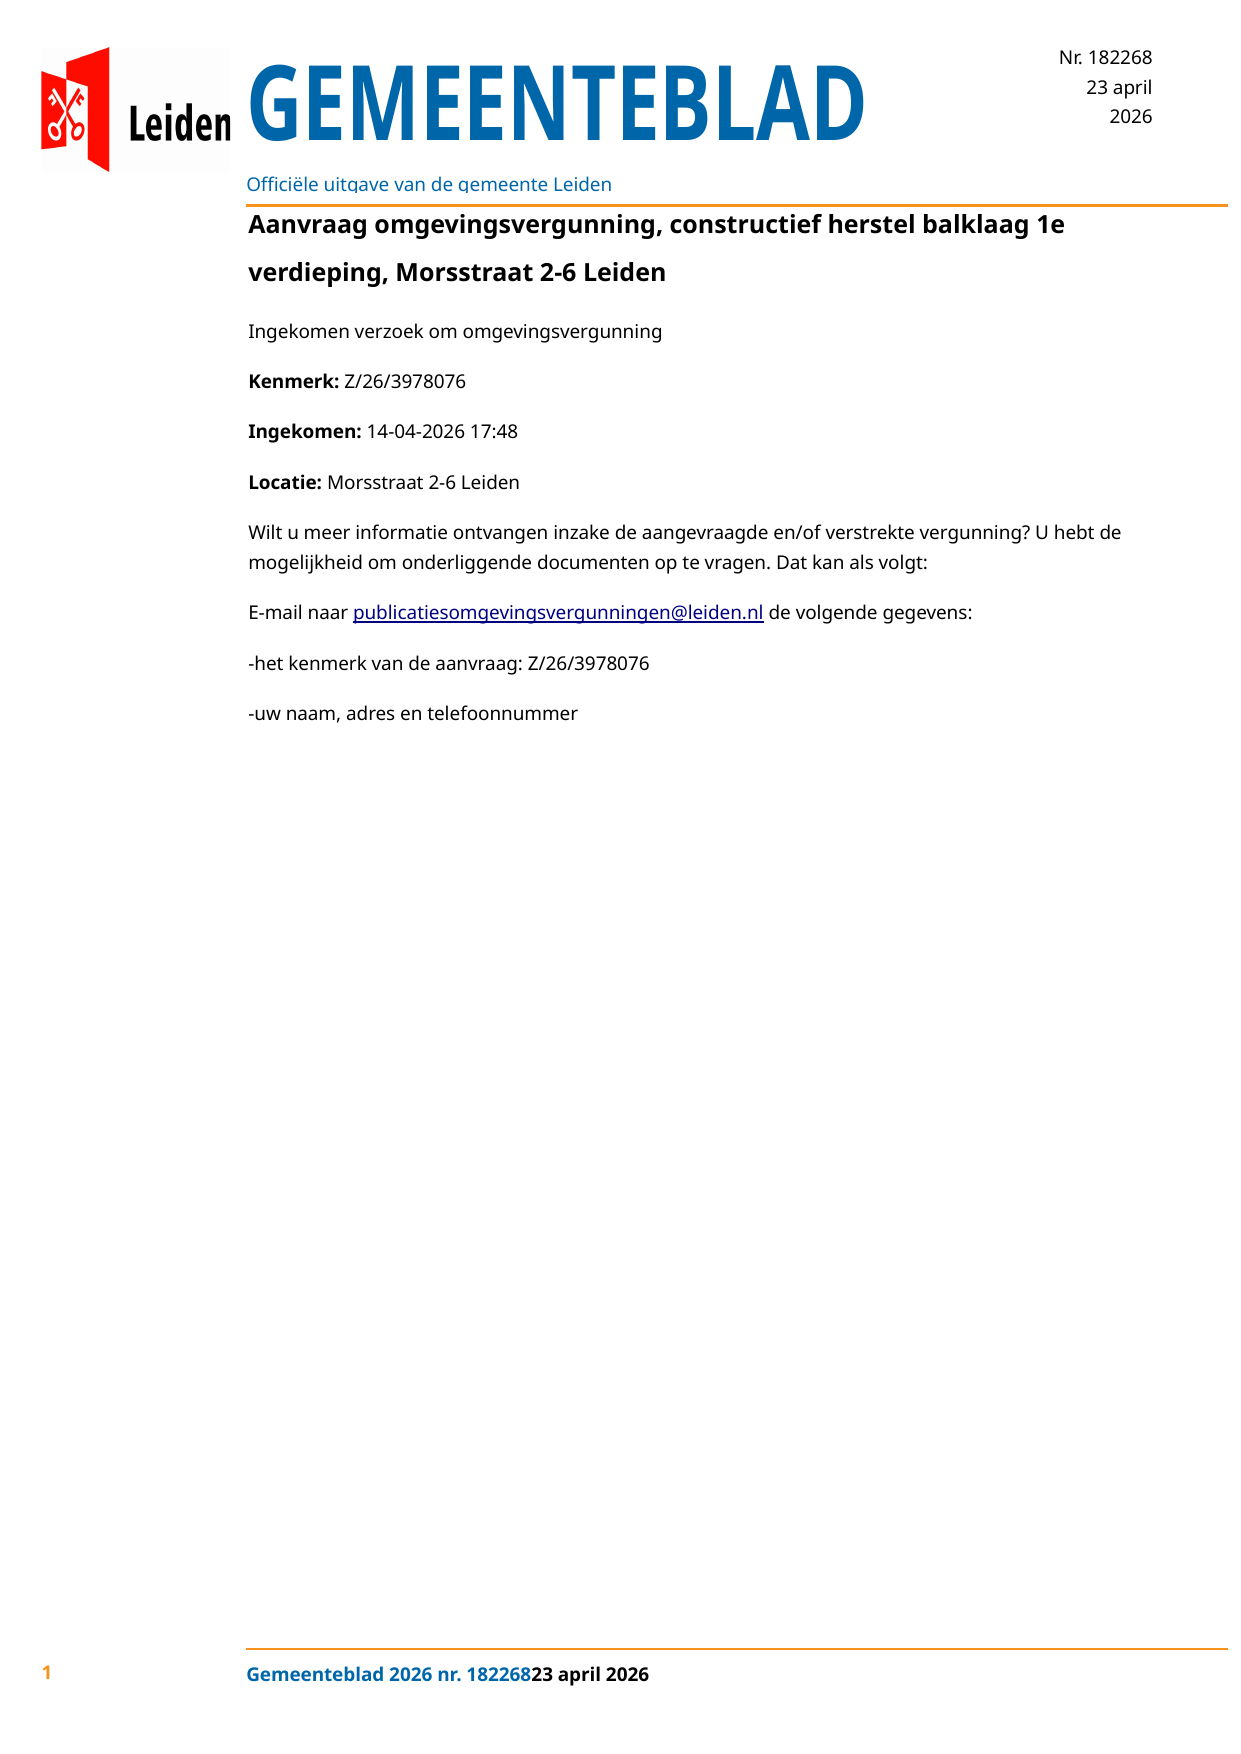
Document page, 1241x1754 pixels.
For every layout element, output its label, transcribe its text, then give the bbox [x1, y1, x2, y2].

text Wilt u meer informatie ontvangen inzake de aangevraagde en/of verstrekte vergunning? U hebt de mogelijkheid om onderliggende documenten op te vragen. Dat kan als volgt: [248, 519, 1152, 575]
text Locatie: Morsstraat 2-6 Leiden [248, 469, 1152, 495]
text Kenmerk: Z/26/3978076 [248, 368, 1152, 394]
text E-mail naar publicatiesomgevingsvergunningen@leiden.nl de volgende gegevens: [248, 599, 1152, 625]
text -het kenmerk van de aanvraag: Z/26/3978076 [248, 650, 1152, 676]
picture [41, 47, 231, 172]
text Aanvraag omgevingsvergunning, constructief herstel balklaag 1e verdieping, Morsstraat 2-6 Leiden [248, 207, 1152, 288]
text Ingekomen: 14-04-2026 17:48 [248, 419, 1152, 444]
text Ingekomen verzoek om omgevingsvergunning [248, 318, 1152, 344]
text -uw naam, adres en telefoonnummer [248, 700, 1152, 726]
